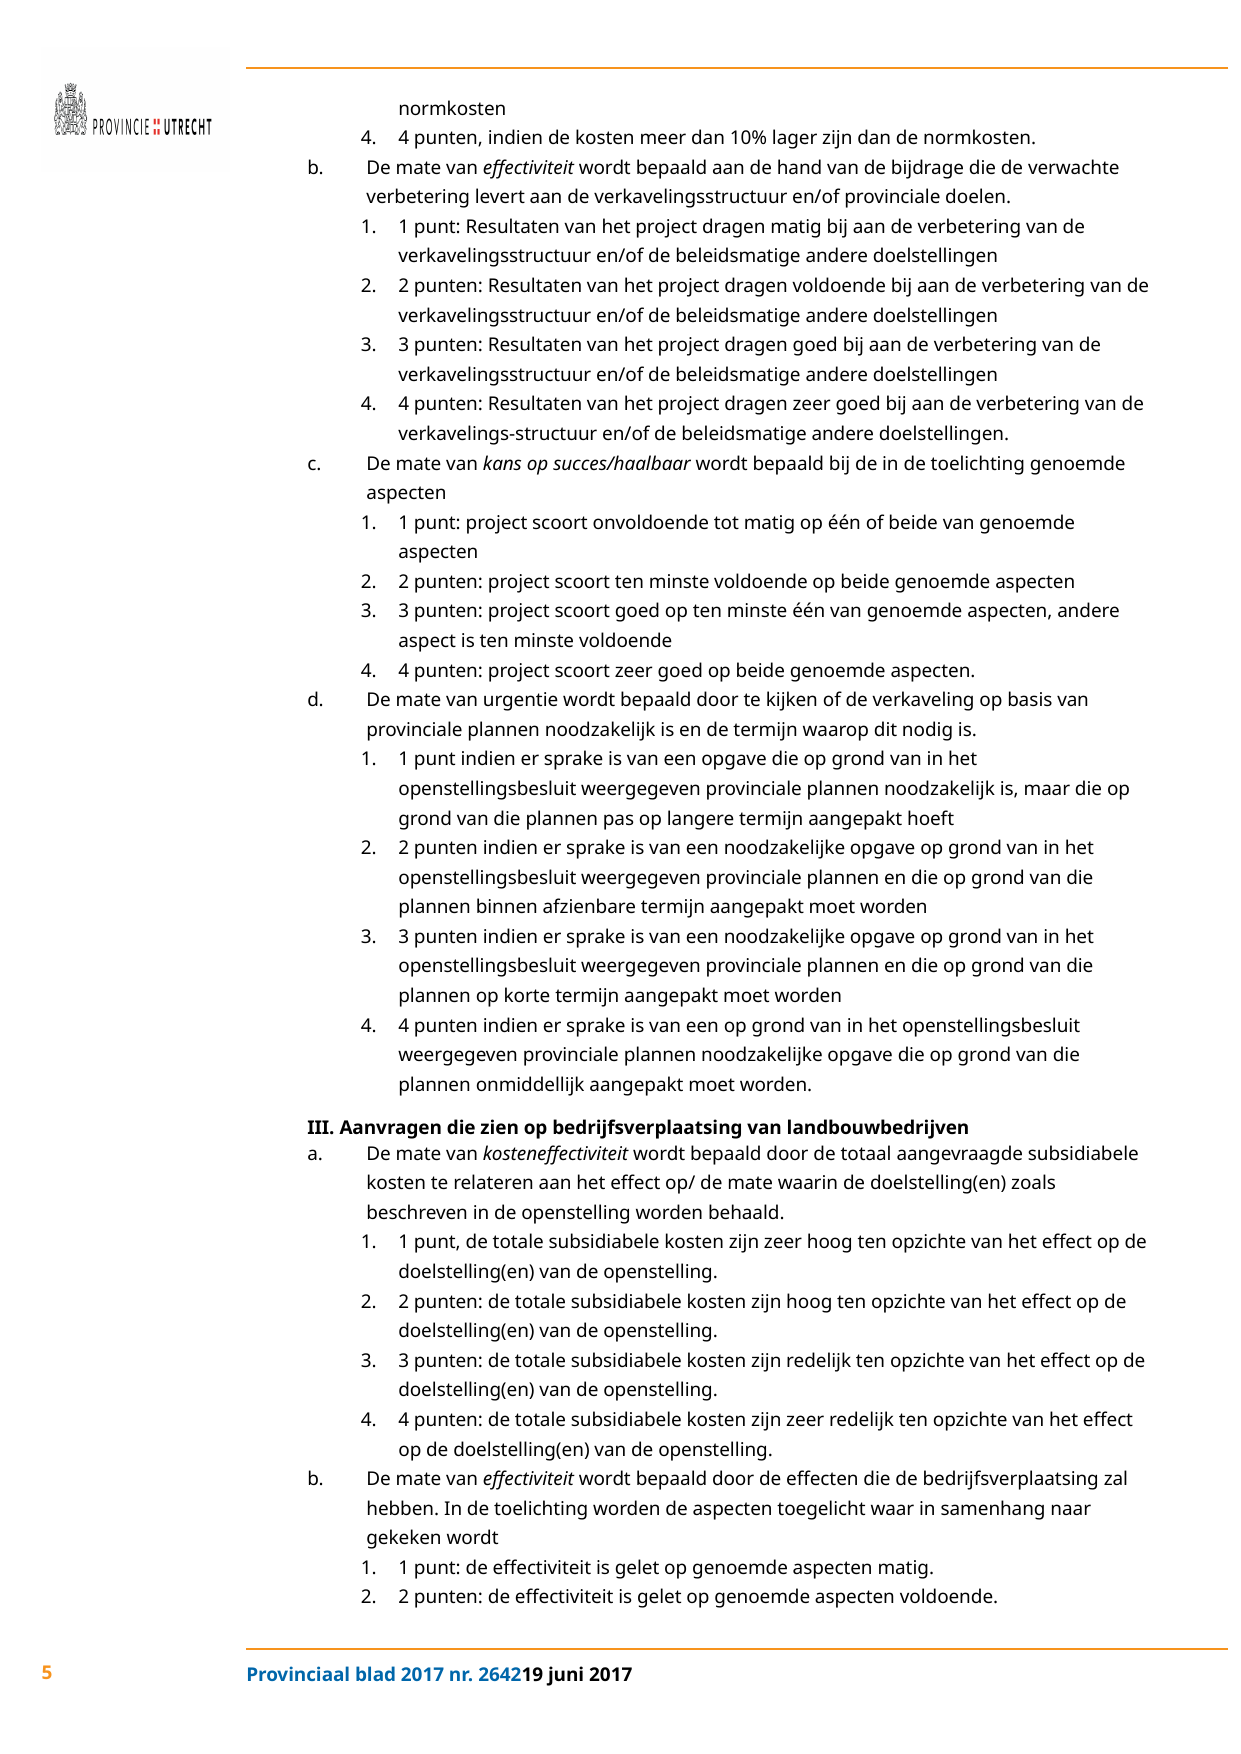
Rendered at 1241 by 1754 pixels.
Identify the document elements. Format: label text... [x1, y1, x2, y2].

list 4 punten, indien de kosten meer dan 10% lager zijn dan de normkosten. [361, 124, 1152, 150]
list 4 punten: Resultaten van het project dragen zeer goed bij aan de verbetering van de verkavelings-structuur en/of de beleidsmatige andere doelstellingen. [361, 391, 1152, 446]
list De mate van effectiviteit wordt bepaald door de effecten die de bedrijfsverplaatsing zal hebben. In de toelichting worden de aspecten toegelicht waar in samenhang naar gekeken wordt [307, 1465, 1152, 1550]
list 3 punten: project scoort goed op ten minste één van genoemde aspecten, andere aspect is ten minste voldoende [361, 598, 1152, 653]
list De mate van urgentie wordt bepaald door te kijken of de verkaveling op basis van provinciale plannen noodzakelijk is en de termijn waarop dit nodig is. [307, 686, 1152, 742]
list 2 punten indien er sprake is van een noodzakelijke opgave op grond van in het openstellingsbesluit weergegeven provinciale plannen en die op grond van die plannen binnen afzienbare termijn aangepakt moet worden [361, 834, 1152, 919]
list 2 punten: Resultaten van het project dragen voldoende bij aan de verbetering van de verkavelingsstructuur en/of de beleidsmatige andere doelstellingen [361, 272, 1152, 328]
list 2 punten: project scoort ten minste voldoende op beide genoemde aspecten [361, 568, 1152, 594]
list 3 punten indien er sprake is van een noodzakelijke opgave op grond van in het openstellingsbesluit weergegeven provinciale plannen en die op grond van die plannen op korte termijn aangepakt moet worden [361, 923, 1152, 1008]
list 3 punten: de totale subsidiabele kosten zijn redelijk ten opzichte van het effect op de doelstelling(en) van de openstelling. [361, 1347, 1152, 1402]
list 2 punten: de effectiviteit is gelet op genoemde aspecten voldoende. [361, 1584, 1152, 1609]
list De mate van effectiviteit wordt bepaald aan de hand van de bijdrage die de verwachte verbetering levert aan de verkavelingsstructuur en/of provinciale doelen. [307, 154, 1152, 209]
list III. Aanvragen die zien op bedrijfsverplaatsing van landbouwbedrijven [248, 1114, 1152, 1140]
list 4 punten: de totale subsidiabele kosten zijn zeer redelijk ten opzichte van het effect op de doelstelling(en) van de openstelling. [361, 1406, 1152, 1461]
list De mate van kosteneffectiviteit wordt bepaald door de totaal aangevraagde subsidiabele kosten te relateren aan het effect op/ de mate waarin de doelstelling(en) zoals beschreven in de openstelling worden behaald. [307, 1140, 1152, 1225]
list 4 punten: project scoort zeer goed op beide genoemde aspecten. [361, 657, 1152, 683]
list 1 punt indien er sprake is van een opgave die op grond van in het openstellingsbesluit weergegeven provinciale plannen noodzakelijk is, maar die op grond van die plannen pas op langere termijn aangepakt hoeft [361, 746, 1152, 831]
list 1 punt: project scoort onvoldoende tot matig op één of beide van genoemde aspecten [361, 509, 1152, 564]
list De mate van kans op succes/haalbaar wordt bepaald bij de in de toelichting genoemde aspecten [307, 450, 1152, 505]
picture [41, 47, 231, 172]
list 1 punt: Resultaten van het project dragen matig bij aan de verbetering van de verkavelingsstructuur en/of de beleidsmatige andere doelstellingen [361, 213, 1152, 268]
list 4 punten indien er sprake is van een op grond van in het openstellingsbesluit weergegeven provinciale plannen noodzakelijke opgave die op grond van die plannen onmiddellijk aangepakt moet worden. [361, 1012, 1152, 1097]
list 1 punt, de totale subsidiabele kosten zijn zeer hoog ten opzichte van het effect op de doelstelling(en) van de openstelling. [361, 1229, 1152, 1284]
list 3 punten: Resultaten van het project dragen goed bij aan de verbetering van de verkavelingsstructuur en/of de beleidsmatige andere doelstellingen [361, 331, 1152, 387]
list 2 punten: de totale subsidiabele kosten zijn hoog ten opzichte van het effect op de doelstelling(en) van de openstelling. [361, 1288, 1152, 1343]
list normkosten [361, 95, 1152, 121]
list 1 punt: de effectiviteit is gelet op genoemde aspecten matig. [361, 1554, 1152, 1580]
